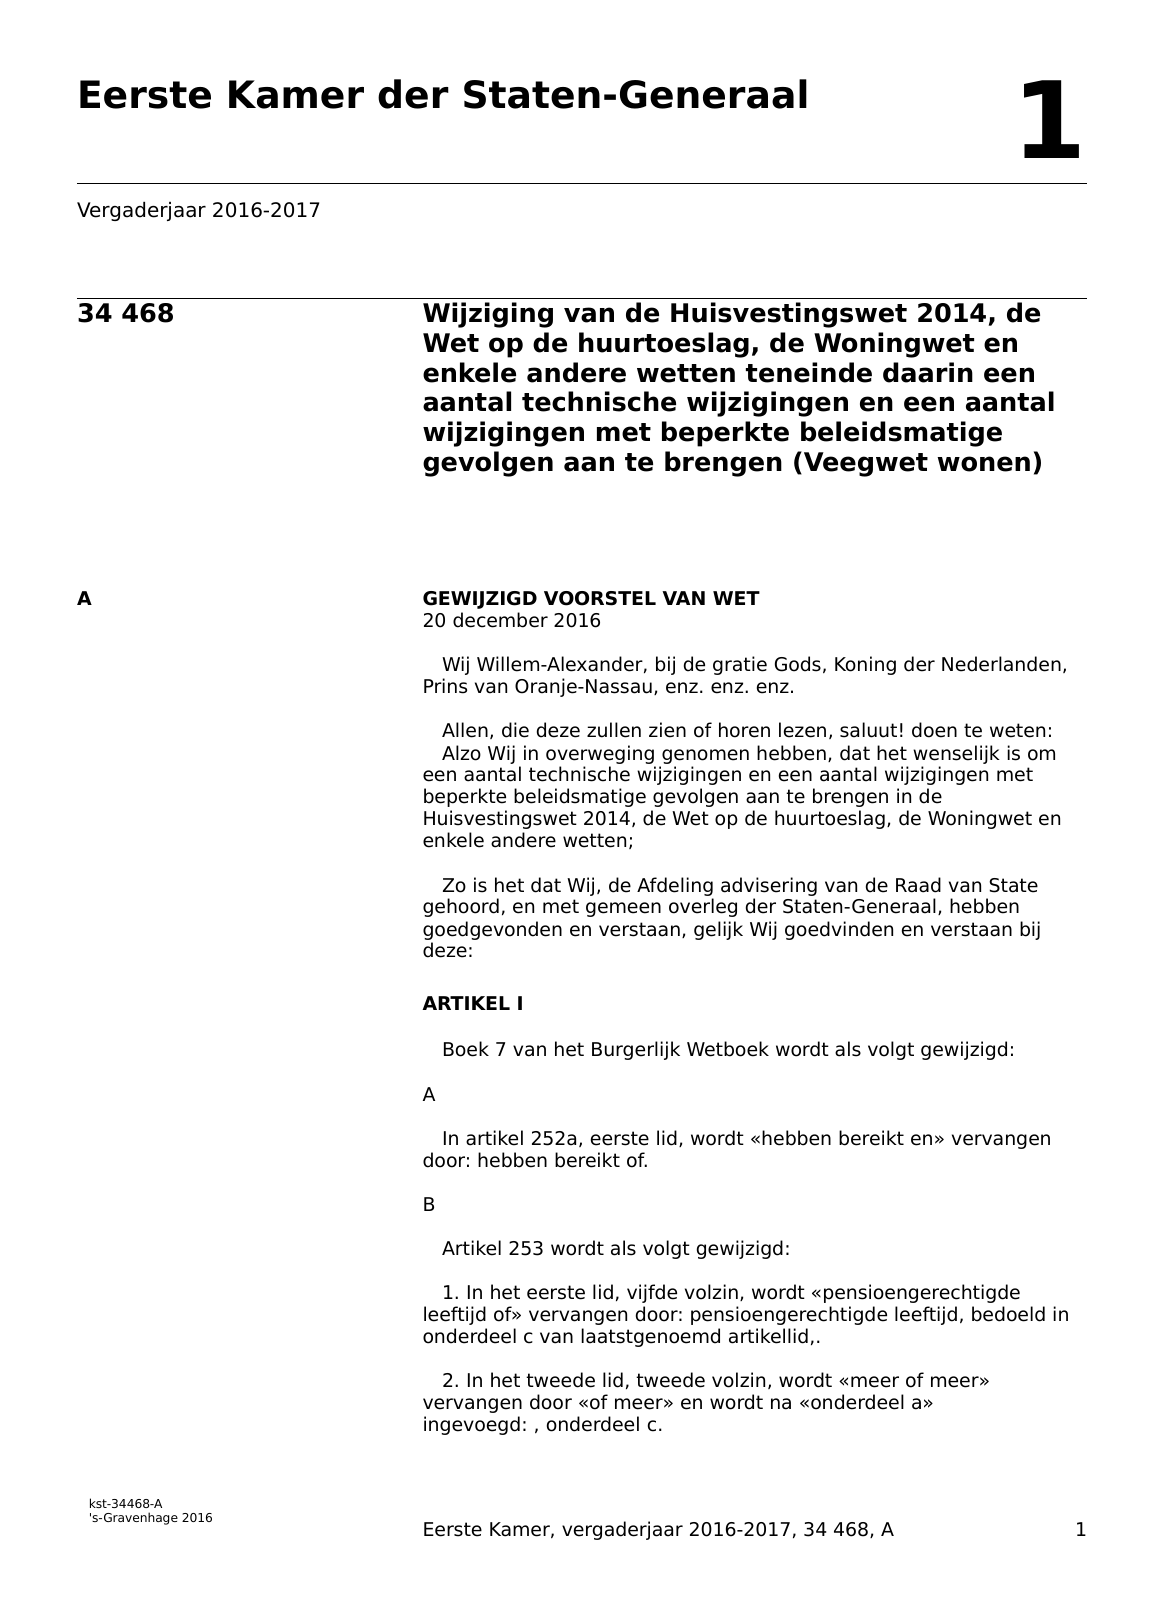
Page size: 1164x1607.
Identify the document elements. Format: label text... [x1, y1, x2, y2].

text 1. In het eerste lid, vijfde volzin, wordt «pensioengerechtigde leeftijd of» vervangen door: pensioengerechtigde leeftijd, bedoeld in onderdeel c van laatstgenoemd artikellid,. [422, 1282, 1087, 1348]
subtitle A GEWIJZIGD VOORSTEL VAN WET [77, 588, 1087, 610]
subtitle 34 468 Wijziging van de Huisvestingswet 2014, de Wet op de huurtoeslag, de Woningwet en enkele andere wetten teneinde daarin een aantal technische wijzigingen en een aantal wijzigingen met beperkte beleidsmatige gevolgen aan te brengen (Veegwet wonen) [77, 299, 1087, 477]
text Wij Willem-Alexander, bij de gratie Gods, Koning der Nederlanden, Prins van Oranje-Nassau, enz. enz. enz. [422, 654, 1087, 698]
text 's-Gravenhage 2016 [88, 1511, 323, 1525]
text B [422, 1194, 1087, 1216]
text kst-34468-A [88, 1497, 323, 1511]
text Allen, die deze zullen zien of horen lezen, saluut! doen te weten: [422, 720, 1087, 742]
text Zo is het dat Wij, de Afdeling advisering van de Raad van State gehoord, en met gemeen overleg der Staten-Generaal, hebben goedgevonden en verstaan, gelijk Wij goedvinden en verstaan bij deze: [422, 874, 1087, 962]
table_cell Vergaderjaar 2016-2017 [77, 184, 1087, 298]
text Alzo Wij in overweging genomen hebben, dat het wenselijk is om een aantal technische wijzigingen en een aantal wijzigingen met beperkte beleidsmatige gevolgen aan te brengen in de Huisvestingswet 2014, de Wet op de huurtoeslag, de Woningwet en enkele andere wetten; [422, 742, 1087, 852]
text Artikel 253 wordt als volgt gewijzigd: [422, 1238, 1087, 1260]
table_header 1 [886, 59, 1087, 183]
text 20 december 2016 [422, 610, 1087, 632]
subtitle ARTIKEL I [422, 992, 1087, 1014]
text 2. In het tweede lid, tweede volzin, wordt «meer of meer» vervangen door «of meer» en wordt na «onderdeel a» ingevoegd: , onderdeel c. [422, 1370, 1087, 1436]
text A [422, 1083, 1087, 1106]
text Boek 7 van het Burgerlijk Wetboek wordt als volgt gewijzigd: [422, 1039, 1087, 1061]
table_header Eerste Kamer der Staten-Generaal [77, 59, 886, 183]
text In artikel 252a, eerste lid, wordt «hebben bereikt en» vervangen door: hebben bereikt of. [422, 1128, 1087, 1172]
